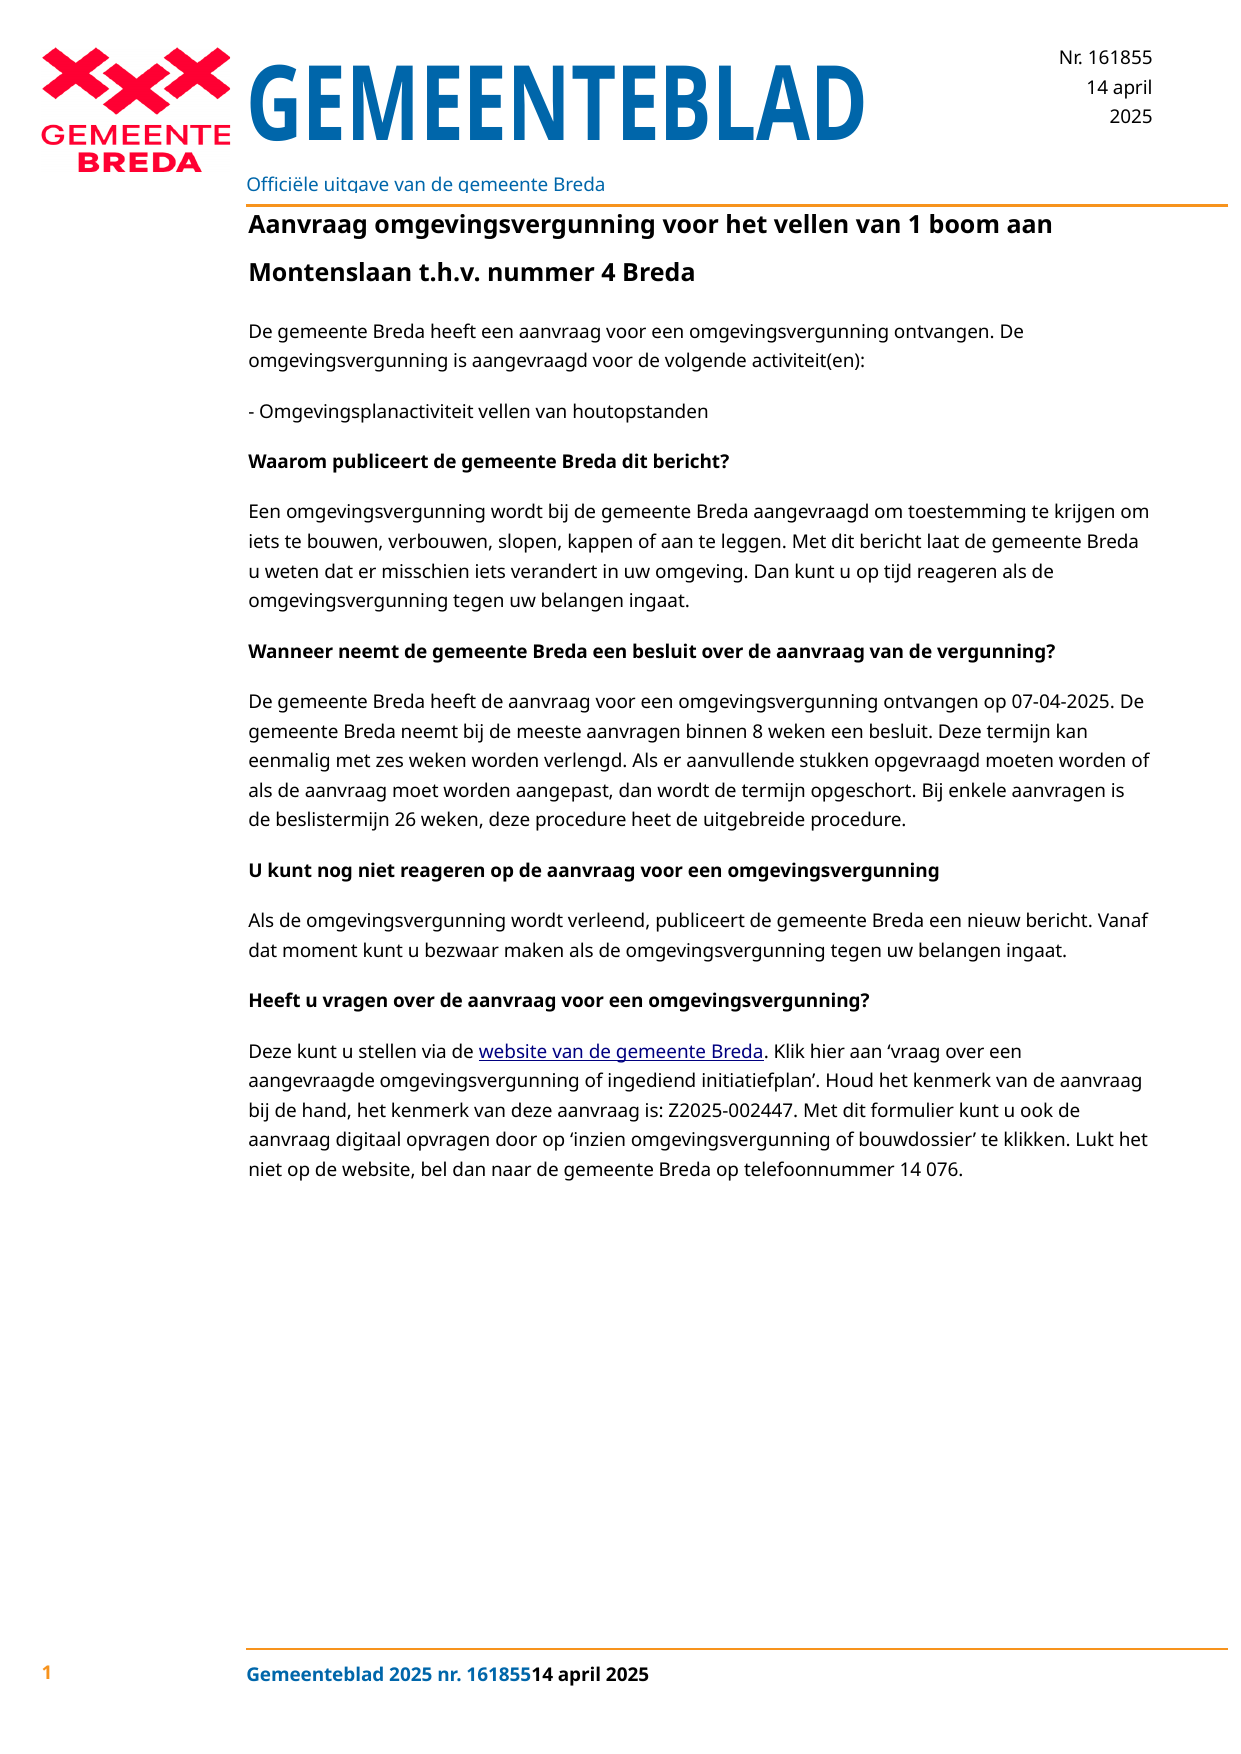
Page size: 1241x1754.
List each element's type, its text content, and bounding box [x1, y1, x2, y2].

text - Omgevingsplanactiviteit vellen van houtopstanden [248, 398, 1152, 424]
text De gemeente Breda heeft de aanvraag voor een omgevingsvergunning ontvangen op 07-04-2025. De gemeente Breda neemt bij de meeste aanvragen binnen 8 weken een besluit. Deze termijn kan eenmalig met zes weken worden verlengd. Als er aanvullende stukken opgevraagd moeten worden of als de aanvraag moet worden aangepast, dan wordt de termijn opgeschort. Bij enkele aanvragen is de beslistermijn 26 weken, deze procedure heet de uitgebreide procedure. [248, 688, 1152, 832]
text De gemeente Breda heeft een aanvraag voor een omgevingsvergunning ontvangen. De omgevingsvergunning is aangevraagd voor de volgende activiteit(en): [248, 318, 1152, 373]
text Aanvraag omgevingsvergunning voor het vellen van 1 boom aan Montenslaan t.h.v. nummer 4 Breda [248, 207, 1152, 288]
text Heeft u vragen over de aanvraag voor een omgevingsvergunning? [248, 987, 1152, 1013]
text U kunt nog niet reageren op de aanvraag voor een omgevingsvergunning [248, 857, 1152, 883]
text Een omgevingsvergunning wordt bij de gemeente Breda aangevraagd om toestemming te krijgen om iets te bouwen, verbouwen, slopen, kappen of aan te leggen. Met dit bericht laat de gemeente Breda u weten dat er misschien iets verandert in uw omgeving. Dan kunt u op tijd reageren als de omgevingsvergunning tegen uw belangen ingaat. [248, 499, 1152, 613]
picture [41, 47, 231, 172]
text Als de omgevingsvergunning wordt verleend, publiceert de gemeente Breda een nieuw bericht. Vanaf dat moment kunt u bezwaar maken als de omgevingsvergunning tegen uw belangen ingaat. [248, 907, 1152, 963]
text Wanneer neemt de gemeente Breda een besluit over de aanvraag van de vergunning? [248, 638, 1152, 664]
text Deze kunt u stellen via de website van de gemeente Breda. Klik hier aan ‘vraag over een aangevraagde omgevingsvergunning of ingediend initiatiefplan’. Houd het kenmerk van de aanvraag bij de hand, het kenmerk van deze aanvraag is: Z2025-002447. Met dit formulier kunt u ook de aanvraag digitaal opvragen door op ‘inzien omgevingsvergunning of bouwdossier’ te klikken. Lukt het niet op de website, bel dan naar de gemeente Breda op telefoonnummer 14 076. [248, 1038, 1152, 1182]
text Waarom publiceert de gemeente Breda dit bericht? [248, 448, 1152, 474]
